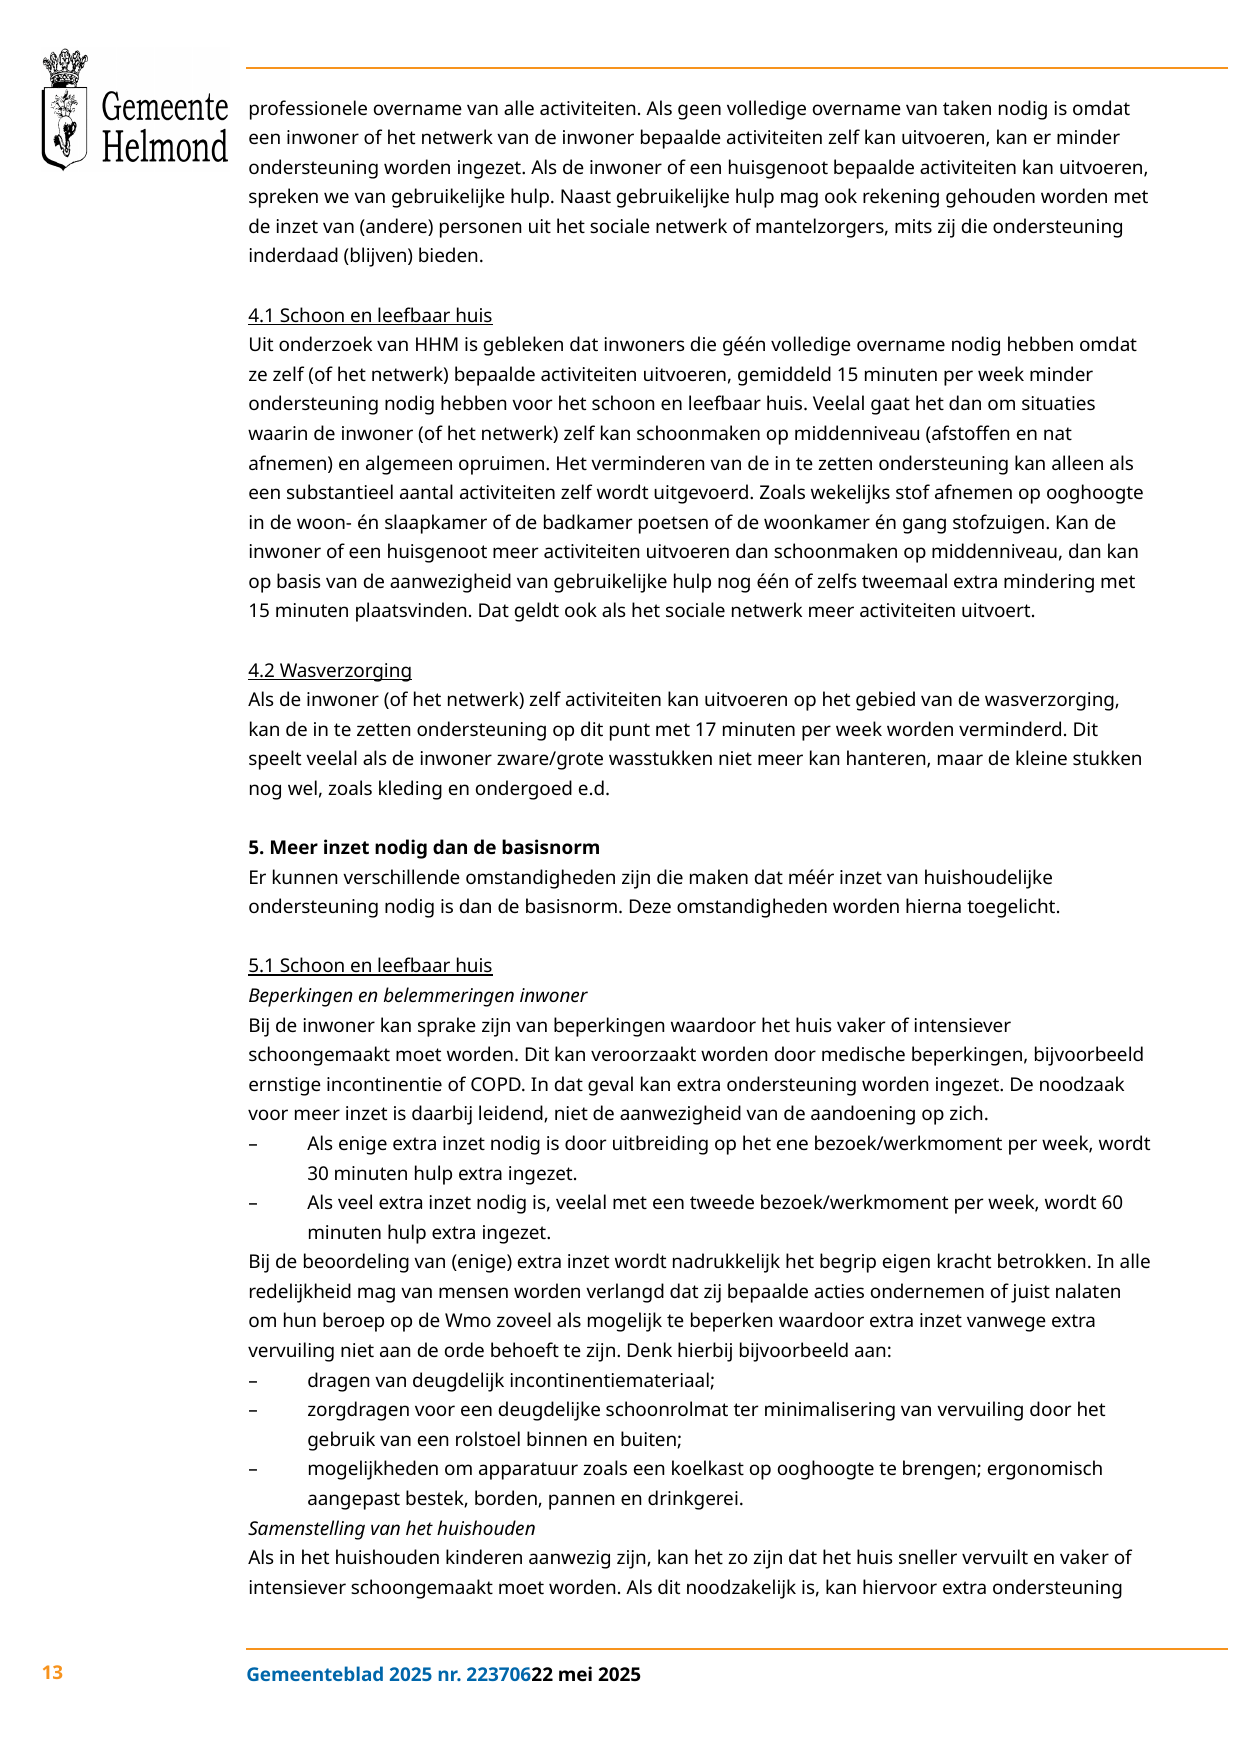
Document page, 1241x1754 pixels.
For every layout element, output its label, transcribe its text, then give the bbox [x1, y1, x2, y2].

text Er kunnen verschillende omstandigheden zijn die maken dat méér inzet van huishoudelijke ondersteuning nodig is dan de basisnorm. Deze omstandigheden worden hierna toegelicht. [248, 864, 1152, 919]
text 5.1 Schoon en leefbaar huis [248, 953, 1152, 978]
text Bij de inwoner kan sprake zijn van beperkingen waardoor het huis vaker of intensiever schoongemaakt moet worden. Dit kan veroorzaakt worden door medische beperkingen, bijvoorbeeld ernstige incontinentie of COPD. In dat geval kan extra ondersteuning worden ingezet. De noodzaak voor meer inzet is daarbij leidend, niet de aanwezigheid van de aandoening op zich. [248, 1012, 1152, 1126]
text Als de inwoner (of het netwerk) zelf activiteiten kan uitvoeren op het gebied van de wasverzorging, kan de in te zetten ondersteuning op dit punt met 17 minuten per week worden verminderd. Dit speelt veelal als de inwoner zware/grote wasstukken niet meer kan hanteren, maar de kleine stukken nog wel, zoals kleding en ondergoed e.d. [248, 686, 1152, 801]
list Als enige extra inzet nodig is door uitbreiding op het ene bezoek/werkmoment per week, wordt 30 minuten hulp extra ingezet. [248, 1130, 1152, 1186]
text professionele overname van alle activiteiten. Als geen volledige overname van taken nodig is omdat een inwoner of het netwerk van de inwoner bepaalde activiteiten zelf kan uitvoeren, kan er minder ondersteuning worden ingezet. Als de inwoner of een huisgenoot bepaalde activiteiten kan uitvoeren, spreken we van gebruikelijke hulp. Naast gebruikelijke hulp mag ook rekening gehouden worden met de inzet van (andere) personen uit het sociale netwerk of mantelzorgers, mits zij die ondersteuning inderdaad (blijven) bieden. [248, 95, 1152, 268]
text Als in het huishouden kinderen aanwezig zijn, kan het zo zijn dat het huis sneller vervuilt en vaker of intensiever schoongemaakt moet worden. Als dit noodzakelijk is, kan hiervoor extra ondersteuning [248, 1544, 1152, 1600]
list zorgdragen voor een deugdelijke schoonrolmat ter minimalisering van vervuiling door het gebruik van een rolstoel binnen en buiten; [248, 1396, 1152, 1452]
text Bij de beoordeling van (enige) extra inzet wordt nadrukkelijk het begrip eigen kracht betrokken. In alle redelijkheid mag van mensen worden verlangd dat zij bepaalde acties ondernemen of juist nalaten om hun beroep op de Wmo zoveel als mogelijk te beperken waardoor extra inzet vanwege extra vervuiling niet aan de orde behoeft te zijn. Denk hierbij bijvoorbeeld aan: [248, 1248, 1152, 1363]
picture [41, 47, 231, 172]
list dragen van deugdelijk incontinentiemateriaal; [248, 1367, 1152, 1393]
text Uit onderzoek van HHM is gebleken dat inwoners die géén volledige overname nodig hebben omdat ze zelf (of het netwerk) bepaalde activiteiten uitvoeren, gemiddeld 15 minuten per week minder ondersteuning nodig hebben voor het schoon en leefbaar huis. Veelal gaat het dan om situaties waarin de inwoner (of het netwerk) zelf kan schoonmaken op middenniveau (afstoffen en nat afnemen) en algemeen opruimen. Het verminderen van de in te zetten ondersteuning kan alleen als een substantieel aantal activiteiten zelf wordt uitgevoerd. Zoals wekelijks stof afnemen op ooghoogte in de woon- én slaapkamer of de badkamer poetsen of de woonkamer én gang stofzuigen. Kan de inwoner of een huisgenoot meer activiteiten uitvoeren dan schoonmaken op middenniveau, dan kan op basis van de aanwezigheid van gebruikelijke hulp nog één of zelfs tweemaal extra mindering met 15 minuten plaatsvinden. Dat geldt ook als het sociale netwerk meer activiteiten uitvoert. [248, 331, 1152, 623]
text 4.2 Wasverzorging [248, 657, 1152, 683]
text 5. Meer inzet nodig dan de basisnorm [248, 834, 1152, 860]
text Samenstelling van het huishouden [248, 1515, 1152, 1541]
text Beperkingen en belemmeringen inwoner [248, 982, 1152, 1008]
text 4.1 Schoon en leefbaar huis [248, 302, 1152, 328]
list mogelijkheden om apparatuur zoals een koelkast op ooghoogte te brengen; ergonomisch aangepast bestek, borden, pannen en drinkgerei. [248, 1456, 1152, 1511]
list Als veel extra inzet nodig is, veelal met een tweede bezoek/werkmoment per week, wordt 60 minuten hulp extra ingezet. [248, 1189, 1152, 1245]
